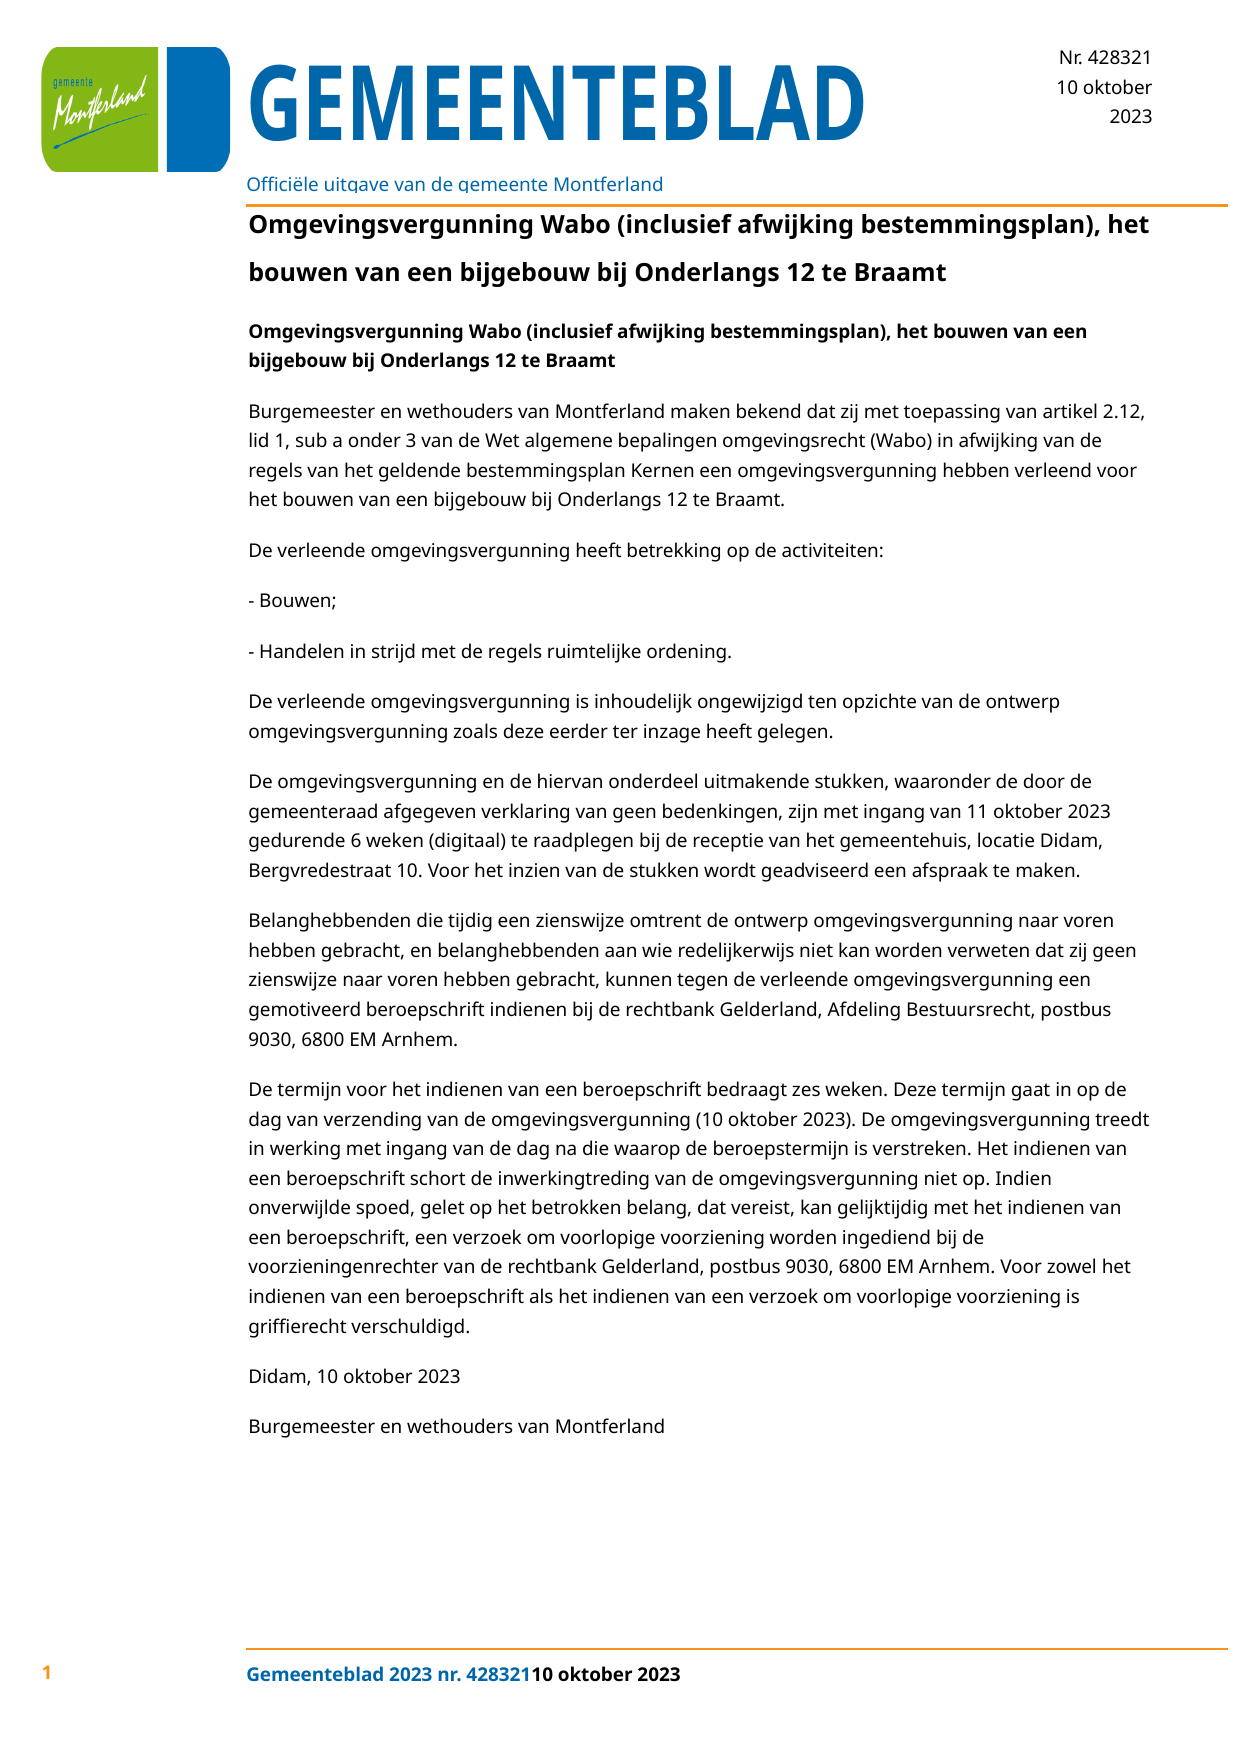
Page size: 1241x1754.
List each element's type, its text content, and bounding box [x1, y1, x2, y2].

text Belanghebbenden die tijdig een zienswijze omtrent de ontwerp omgevingsvergunning naar voren hebben gebracht, en belanghebbenden aan wie redelijkerwijs niet kan worden verweten dat zij geen zienswijze naar voren hebben gebracht, kunnen tegen de verleende omgevingsvergunning een gemotiveerd beroepschrift indienen bij de rechtbank Gelderland, Afdeling Bestuursrecht, postbus 9030, 6800 EM Arnhem. [248, 907, 1152, 1052]
text Burgemeester en wethouders van Montferland maken bekend dat zij met toepassing van artikel 2.12, lid 1, sub a onder 3 van de Wet algemene bepalingen omgevingsrecht (Wabo) in afwijking van de regels van het geldende bestemmingsplan Kernen een omgevingsvergunning hebben verleend voor het bouwen van een bijgebouw bij Onderlangs 12 te Braamt. [248, 398, 1152, 512]
text De termijn voor het indienen van een beroepschrift bedraagt zes weken. Deze termijn gaat in op de dag van verzending van de omgevingsvergunning (10 oktober 2023). De omgevingsvergunning treedt in werking met ingang van de dag na die waarop de beroepstermijn is verstreken. Het indienen van een beroepschrift schort de inwerkingtreding van de omgevingsvergunning niet op. Indien onverwijlde spoed, gelet op het betrokken belang, dat vereist, kan gelijktijdig met het indienen van een beroepschrift, een verzoek om voorlopige voorziening worden ingediend bij de voorzieningenrechter van de rechtbank Gelderland, postbus 9030, 6800 EM Arnhem. Voor zowel het indienen van een beroepschrift als het indienen van een verzoek om voorlopige voorziening is griffierecht verschuldigd. [248, 1076, 1152, 1339]
text Omgevingsvergunning Wabo (inclusief afwijking bestemmingsplan), het bouwen van een bijgebouw bij Onderlangs 12 te Braamt [248, 207, 1152, 288]
text Didam, 10 oktober 2023 [248, 1363, 1152, 1389]
text Omgevingsvergunning Wabo (inclusief afwijking bestemmingsplan), het bouwen van een bijgebouw bij Onderlangs 12 te Braamt [248, 318, 1152, 373]
text Burgemeester en wethouders van Montferland [248, 1414, 1152, 1439]
text - Bouwen; [248, 587, 1152, 613]
text De omgevingsvergunning en de hiervan onderdeel uitmakende stukken, waaronder de door de gemeenteraad afgegeven verklaring van geen bedenkingen, zijn met ingang van 11 oktober 2023 gedurende 6 weken (digitaal) te raadplegen bij de receptie van het gemeentehuis, locatie Didam, Bergvredestraat 10. Voor het inzien van de stukken wordt geadviseerd een afspraak te maken. [248, 768, 1152, 883]
text De verleende omgevingsvergunning is inhoudelijk ongewijzigd ten opzichte van de ontwerp omgevingsvergunning zoals deze eerder ter inzage heeft gelegen. [248, 688, 1152, 744]
text - Handelen in strijd met de regels ruimtelijke ordening. [248, 638, 1152, 664]
picture [41, 47, 231, 172]
text De verleende omgevingsvergunning heeft betrekking op de activiteiten: [248, 537, 1152, 563]
